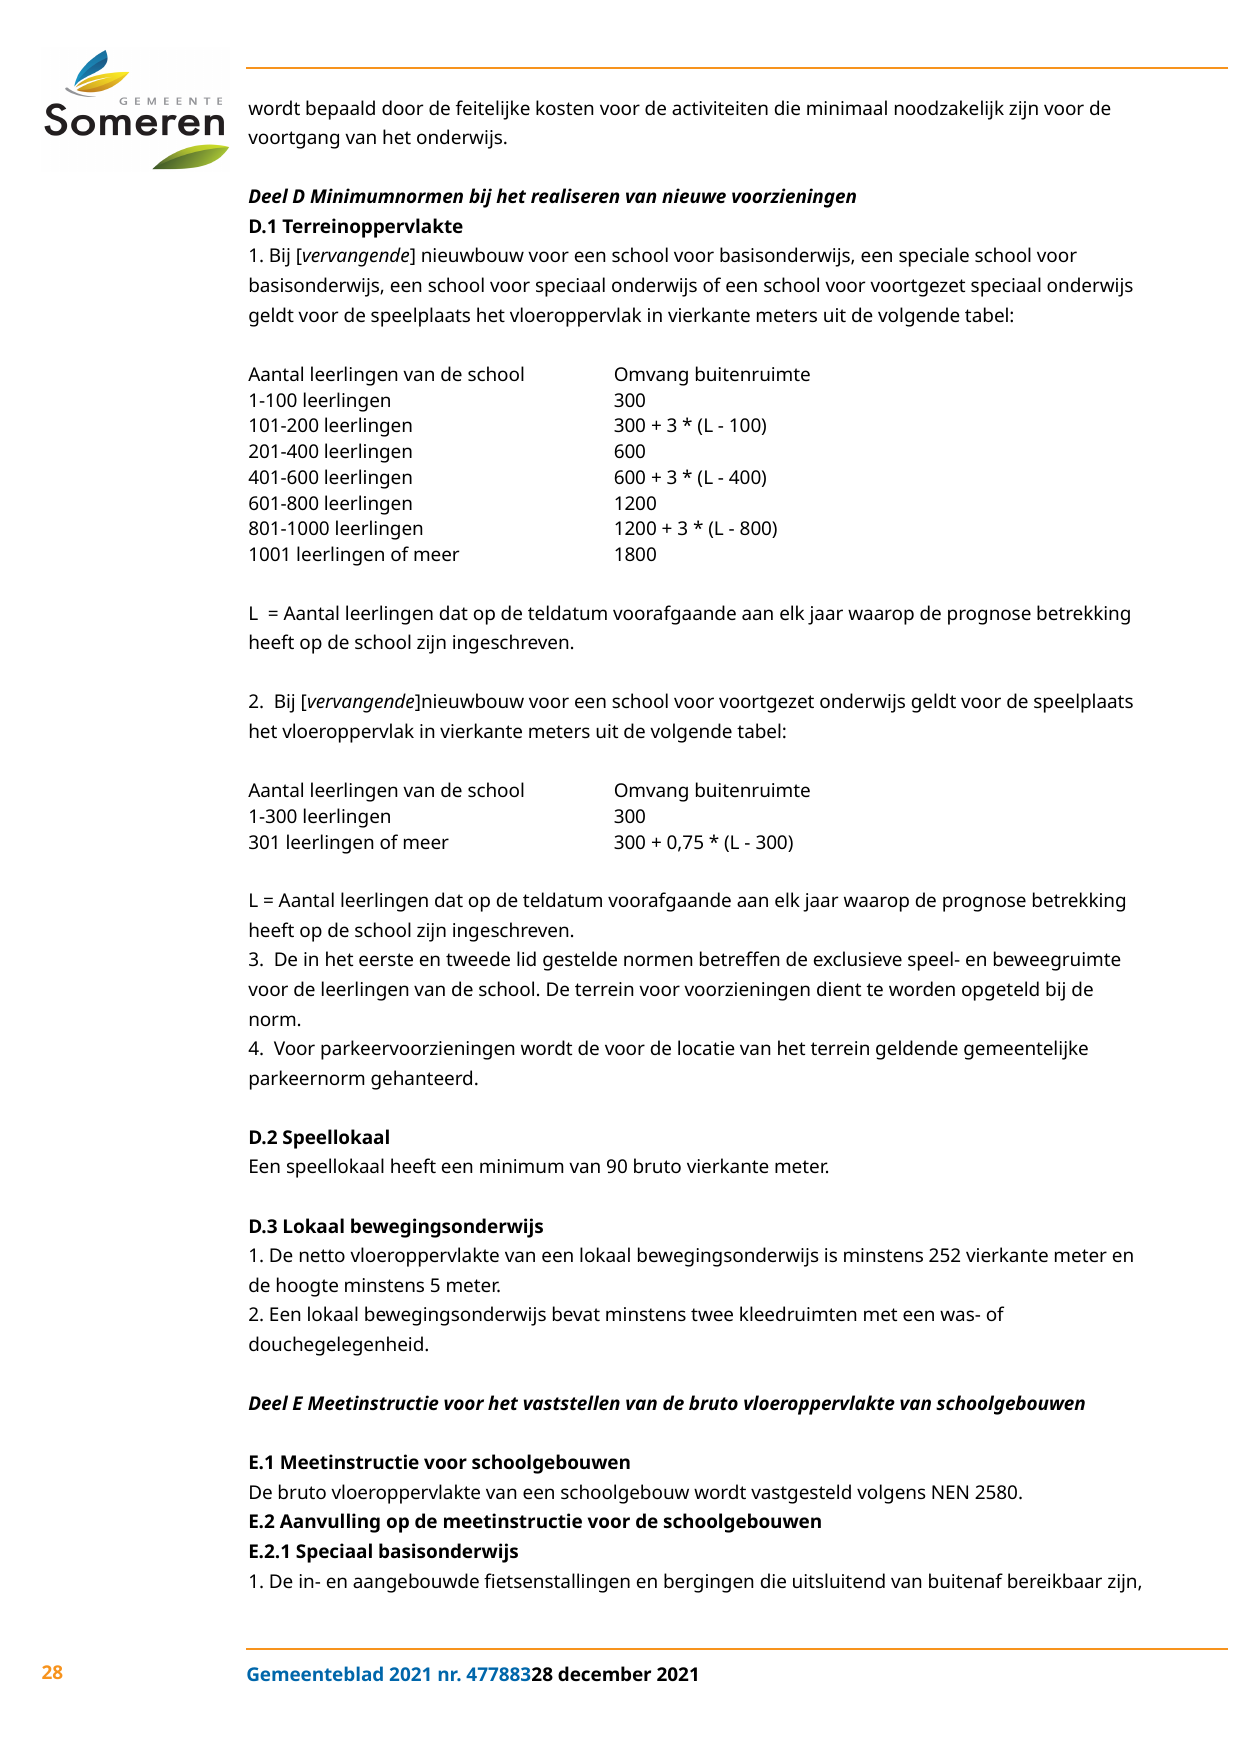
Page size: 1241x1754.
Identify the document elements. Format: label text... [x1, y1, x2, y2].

table_header Omvang buitenruimte [614, 361, 1152, 387]
table_cell 601-800 leerlingen [248, 490, 613, 516]
text L = Aantal leerlingen dat op de teldatum voorafgaande aan elk jaar waarop de prognose betrekking heeft op de school zijn ingeschreven. [248, 600, 1152, 655]
table_cell 201-400 leerlingen [248, 438, 613, 464]
table_header Omvang buitenruimte [614, 778, 1152, 803]
table_cell 1-100 leerlingen [248, 387, 613, 413]
text 1. De in- en aangebouwde fietsenstallingen en bergingen die uitsluitend van buitenaf bereikbaar zijn, [248, 1568, 1152, 1593]
table_cell 300 [614, 387, 1152, 413]
table_cell 301 leerlingen of meer [248, 829, 613, 854]
table_cell 600 [614, 438, 1152, 464]
table_header Aantal leerlingen van de school [248, 778, 613, 803]
text E.1 Meetinstructie voor schoolgebouwen [248, 1449, 1152, 1475]
table_cell 1200 [614, 490, 1152, 516]
text E.2 Aanvulling op de meetinstructie voor de schoolgebouwen [248, 1509, 1152, 1534]
text 3. De in het eerste en tweede lid gestelde normen betreffen de exclusieve speel- en beweegruimte voor de leerlingen van de school. De terrein voor voorzieningen dient te worden opgeteld bij de norm. [248, 947, 1152, 1031]
text Deel D Minimumnormen bij het realiseren van nieuwe voorzieningen [248, 183, 1152, 209]
table_cell 401-600 leerlingen [248, 464, 613, 490]
text E.2.1 Speciaal basisonderwijs [248, 1538, 1152, 1564]
text D.1 Terreinoppervlakte [248, 213, 1152, 239]
text D.3 Lokaal bewegingsonderwijs [248, 1213, 1152, 1238]
text L = Aantal leerlingen dat op de teldatum voorafgaande aan elk jaar waarop de prognose betrekking heeft op de school zijn ingeschreven. [248, 887, 1152, 943]
text Deel E Meetinstructie voor het vaststellen van de bruto vloeroppervlakte van schoolgebouwen [248, 1390, 1152, 1416]
text 2. Een lokaal bewegingsonderwijs bevat minstens twee kleedruimten met een was- of douchegelegenheid. [248, 1302, 1152, 1357]
table_cell 801-1000 leerlingen [248, 516, 613, 541]
table_cell 300 [614, 803, 1152, 829]
table_cell 1800 [614, 541, 1152, 567]
table_header Aantal leerlingen van de school [248, 361, 613, 387]
text wordt bepaald door de feitelijke kosten voor de activiteiten die minimaal noodzakelijk zijn voor de voortgang van het onderwijs. [248, 95, 1152, 150]
text De bruto vloeroppervlakte van een schoolgebouw wordt vastgesteld volgens NEN 2580. [248, 1479, 1152, 1505]
table_cell 300 + 0,75 * (L - 300) [614, 829, 1152, 854]
text D.2 Speellokaal [248, 1124, 1152, 1150]
picture [41, 47, 231, 172]
text Een speellokaal heeft een minimum van 90 bruto vierkante meter. [248, 1154, 1152, 1179]
text 4. Voor parkeervoorzieningen wordt de voor de locatie van het terrein geldende gemeentelijke parkeernorm gehanteerd. [248, 1035, 1152, 1091]
text 2. Bij [vervangende]nieuwbouw voor een school voor voortgezet onderwijs geldt voor de speelplaats het vloeroppervlak in vierkante meters uit de volgende tabel: [248, 688, 1152, 744]
text 1. De netto vloeroppervlakte van een lokaal bewegingsonderwijs is minstens 252 vierkante meter en de hoogte minstens 5 meter. [248, 1242, 1152, 1298]
table_cell 101-200 leerlingen [248, 413, 613, 438]
table_cell 1001 leerlingen of meer [248, 541, 613, 567]
table_cell 1200 + 3 * (L - 800) [614, 516, 1152, 541]
table_cell 600 + 3 * (L - 400) [614, 464, 1152, 490]
table_cell 300 + 3 * (L - 100) [614, 413, 1152, 438]
table_cell 1-300 leerlingen [248, 803, 613, 829]
text 1. Bij [vervangende] nieuwbouw voor een school voor basisonderwijs, een speciale school voor basisonderwijs, een school voor speciaal onderwijs of een school voor voortgezet speciaal onderwijs geldt voor de speelplaats het vloeroppervlak in vierkante meters uit de volgende tabel: [248, 243, 1152, 328]
